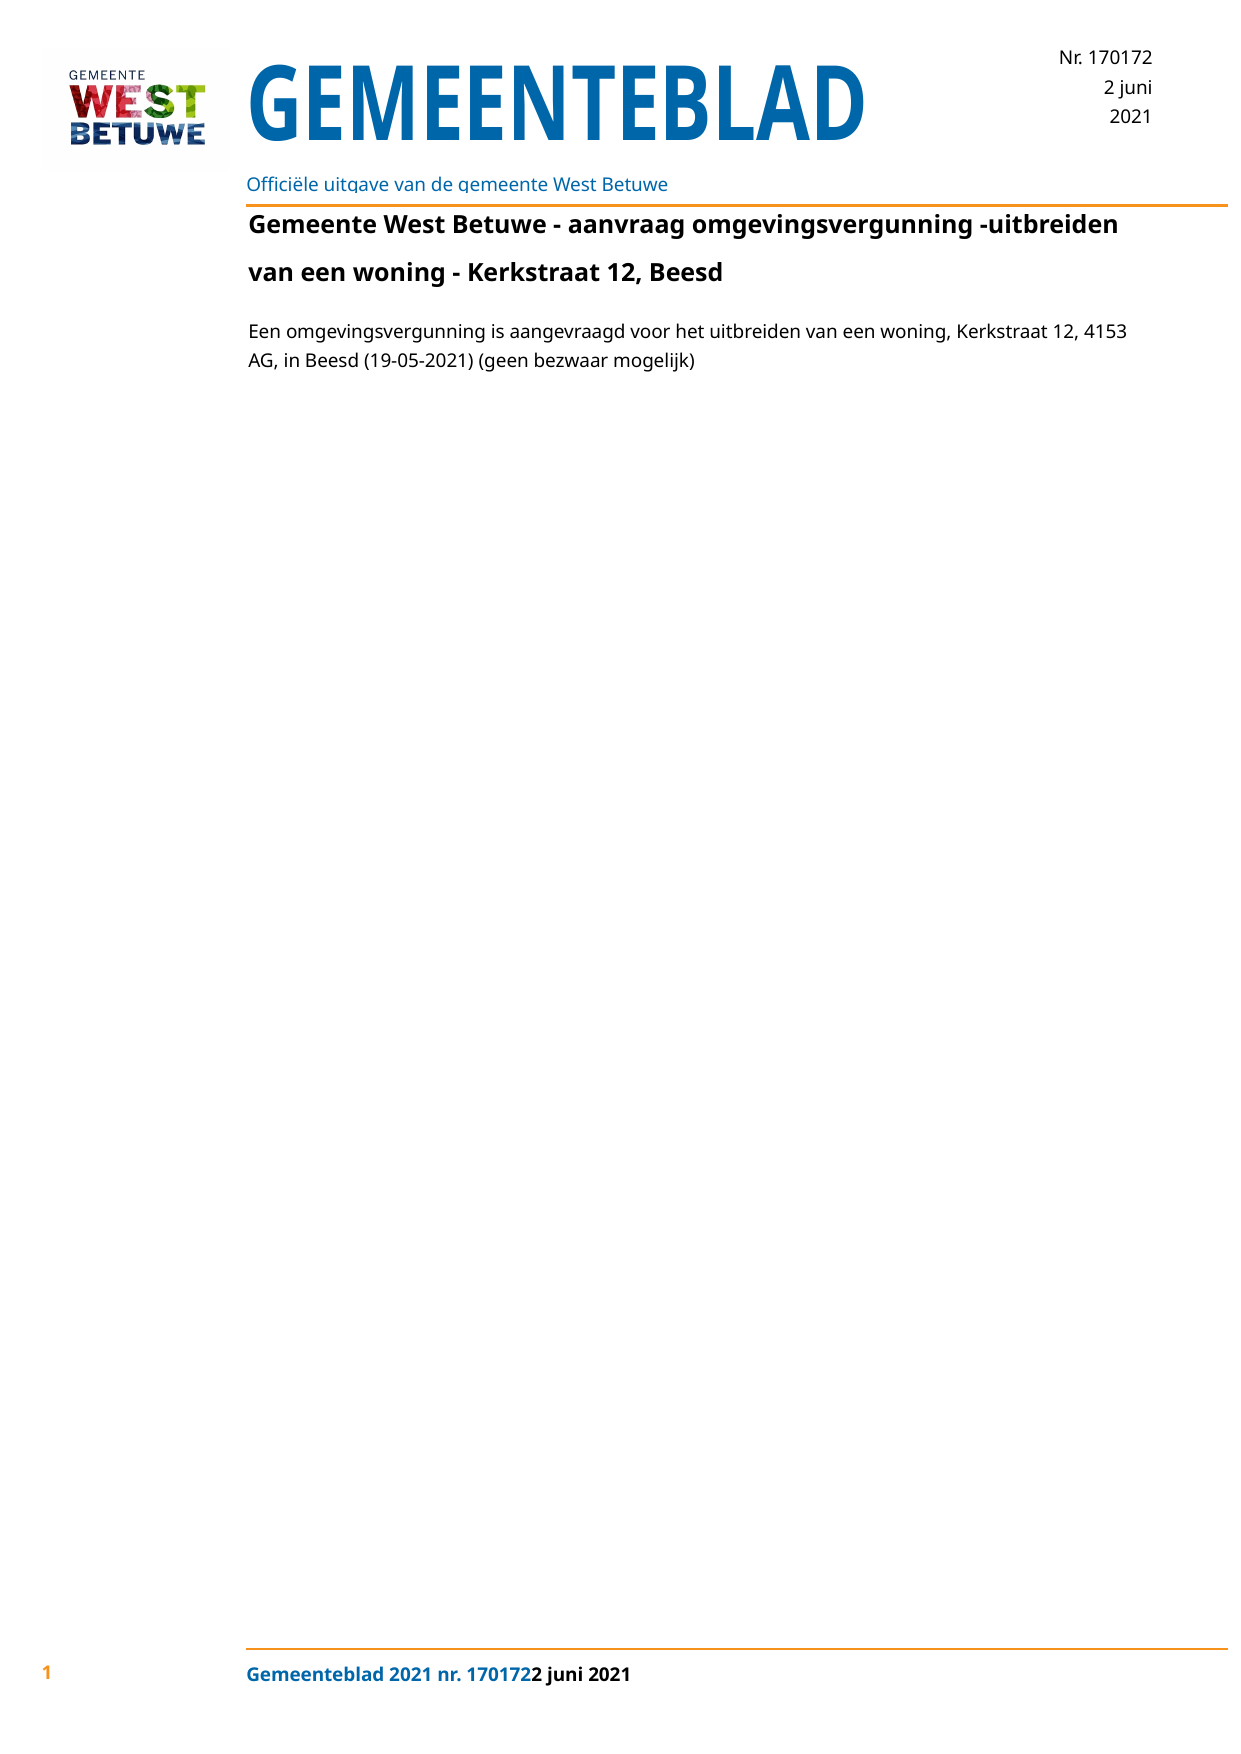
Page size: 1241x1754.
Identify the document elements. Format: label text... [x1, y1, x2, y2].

text Gemeente West Betuwe - aanvraag omgevingsvergunning -uitbreiden van een woning - Kerkstraat 12, Beesd [248, 207, 1152, 288]
text Een omgevingsvergunning is aangevraagd voor het uitbreiden van een woning, Kerkstraat 12, 4153 AG, in Beesd (19-05-2021) (geen bezwaar mogelijk) [248, 318, 1152, 373]
picture [41, 47, 231, 172]
